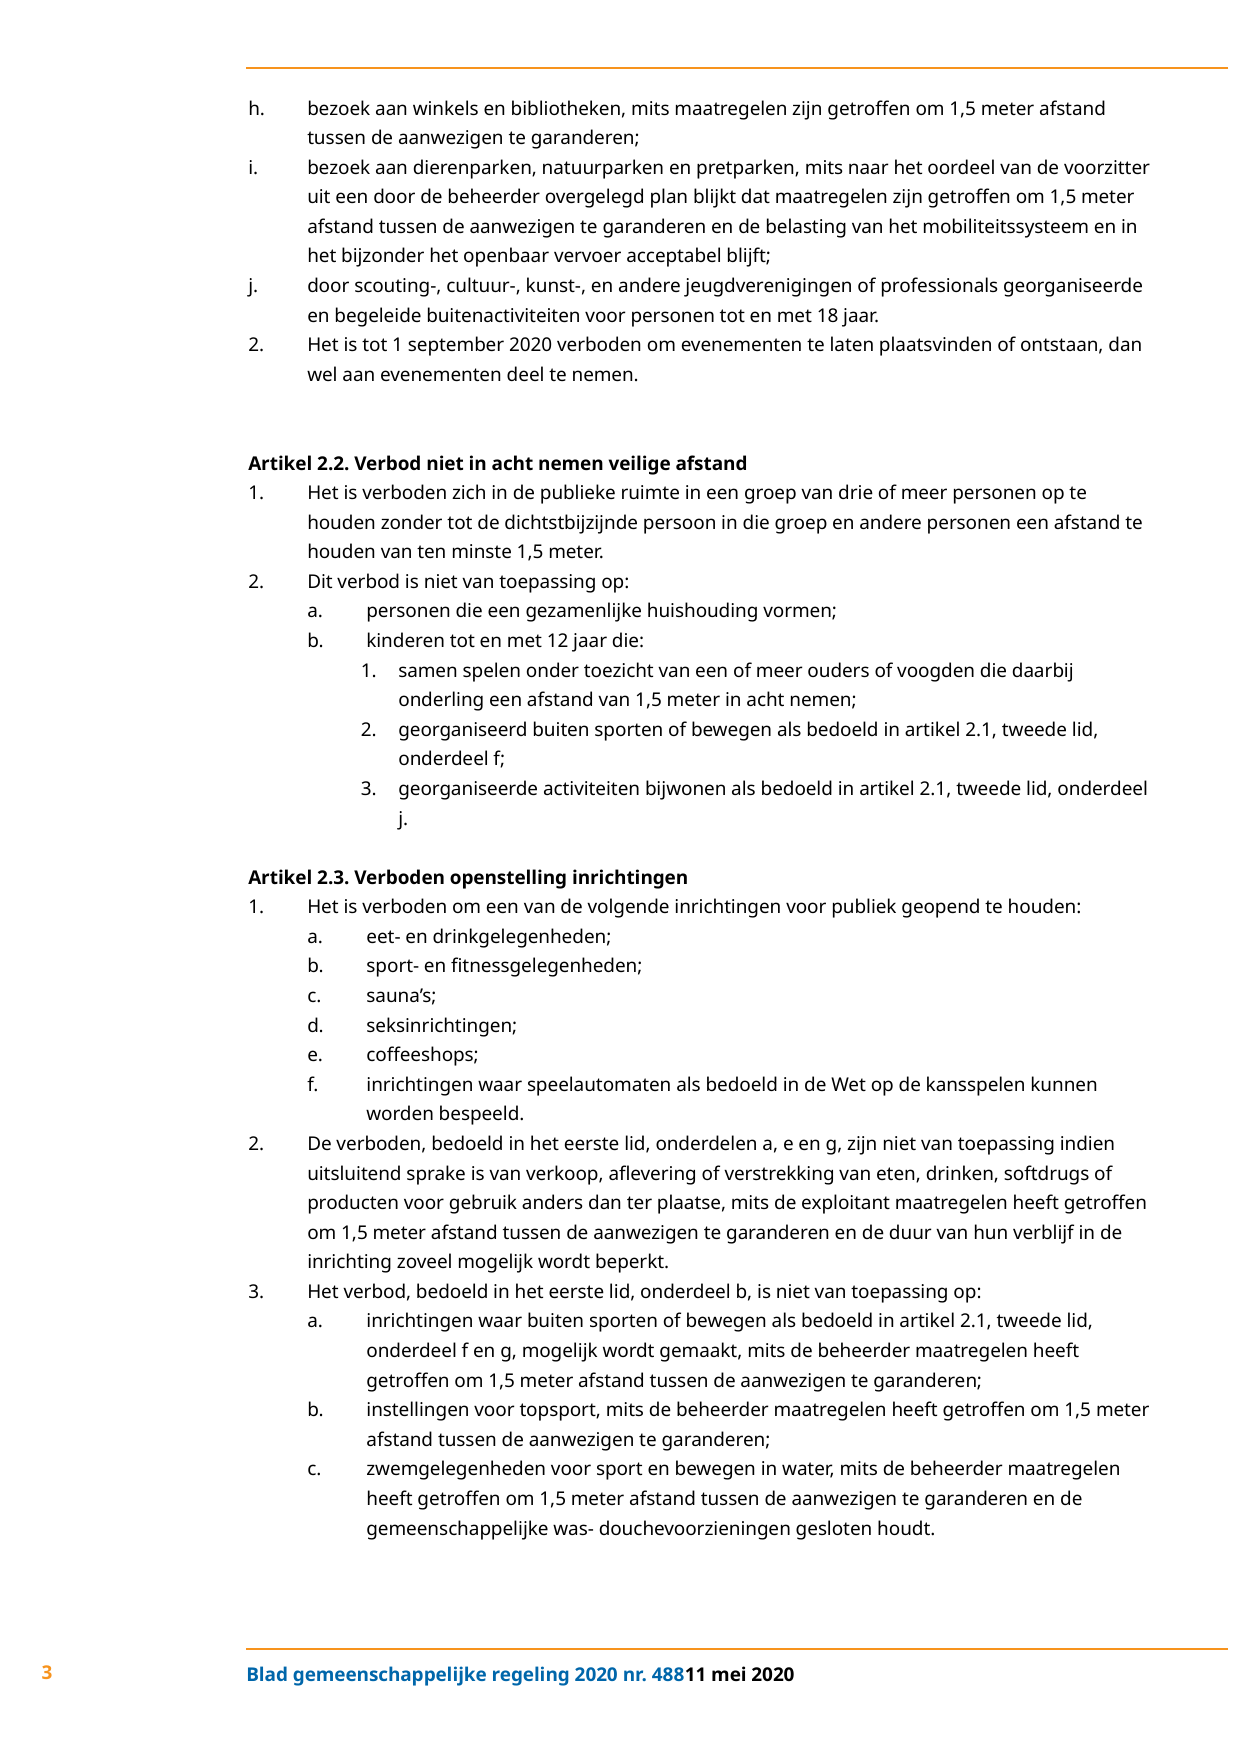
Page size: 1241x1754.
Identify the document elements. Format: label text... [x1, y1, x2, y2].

picture [41, 47, 231, 172]
list bezoek aan dierenparken, natuurparken en pretparken, mits naar het oordeel van de voorzitter uit een door de beheerder overgelegd plan blijkt dat maatregelen zijn getroffen om 1,5 meter afstand tussen de aanwezigen te garanderen en de belasting van het mobiliteitssysteem en in het bijzonder het openbaar vervoer acceptabel blijft; [248, 154, 1152, 268]
list De verboden, bedoeld in het eerste lid, onderdelen a, e en g, zijn niet van toepassing indien uitsluitend sprake is van verkoop, aflevering of verstrekking van eten, drinken, softdrugs of producten voor gebruik anders dan ter plaatse, mits de exploitant maatregelen heeft getroffen om 1,5 meter afstand tussen de aanwezigen te garanderen en de duur van hun verblijf in de inrichting zoveel mogelijk wordt beperkt. [248, 1130, 1152, 1274]
list georganiseerde activiteiten bijwonen als bedoeld in artikel 2.1, tweede lid, onderdeel j. [361, 775, 1152, 831]
list georganiseerd buiten sporten of bewegen als bedoeld in artikel 2.1, tweede lid, onderdeel f; [361, 716, 1152, 771]
list zwemgelegenheden voor sport en bewegen in water, mits de beheerder maatregelen heeft getroffen om 1,5 meter afstand tussen de aanwezigen te garanderen en de gemeenschappelijke was- douchevoorzieningen gesloten houdt. [307, 1456, 1152, 1541]
text Artikel 2.3. Verboden openstelling inrichtingen [248, 864, 1152, 890]
list inrichtingen waar speelautomaten als bedoeld in de Wet op de kansspelen kunnen worden bespeeld. [307, 1071, 1152, 1126]
list Het is tot 1 september 2020 verboden om evenementen te laten plaatsvinden of ontstaan, dan wel aan evenementen deel te nemen. [248, 331, 1152, 387]
list sauna’s; [307, 982, 1152, 1008]
list samen spelen onder toezicht van een of meer ouders of voogden die daarbij onderling een afstand van 1,5 meter in acht nemen; [361, 657, 1152, 712]
list inrichtingen waar buiten sporten of bewegen als bedoeld in artikel 2.1, tweede lid, onderdeel f en g, mogelijk wordt gemaakt, mits de beheerder maatregelen heeft getroffen om 1,5 meter afstand tussen de aanwezigen te garanderen; [307, 1308, 1152, 1393]
list Dit verbod is niet van toepassing op: [248, 568, 1152, 594]
list seksinrichtingen; [307, 1012, 1152, 1038]
list kinderen tot en met 12 jaar die: [307, 627, 1152, 653]
list eet- en drinkgelegenheden; [307, 923, 1152, 949]
list sport- en fitnessgelegenheden; [307, 953, 1152, 978]
list instellingen voor topsport, mits de beheerder maatregelen heeft getroffen om 1,5 meter afstand tussen de aanwezigen te garanderen; [307, 1396, 1152, 1452]
text Artikel 2.2. Verbod niet in acht nemen veilige afstand [248, 450, 1152, 476]
list personen die een gezamenlijke huishouding vormen; [307, 598, 1152, 623]
list coffeeshops; [307, 1041, 1152, 1067]
list Het verbod, bedoeld in het eerste lid, onderdeel b, is niet van toepassing op: [248, 1278, 1152, 1304]
list Het is verboden zich in de publieke ruimte in een groep van drie of meer personen op te houden zonder tot de dichtstbijzijnde persoon in die groep en andere personen een afstand te houden van ten minste 1,5 meter. [248, 479, 1152, 564]
list door scouting-, cultuur-, kunst-, en andere jeugdverenigingen of professionals georganiseerde en begeleide buitenactiviteiten voor personen tot en met 18 jaar. [248, 272, 1152, 328]
list Het is verboden om een van de volgende inrichtingen voor publiek geopend te houden: [248, 893, 1152, 919]
list bezoek aan winkels en bibliotheken, mits maatregelen zijn getroffen om 1,5 meter afstand tussen de aanwezigen te garanderen; [248, 95, 1152, 150]
